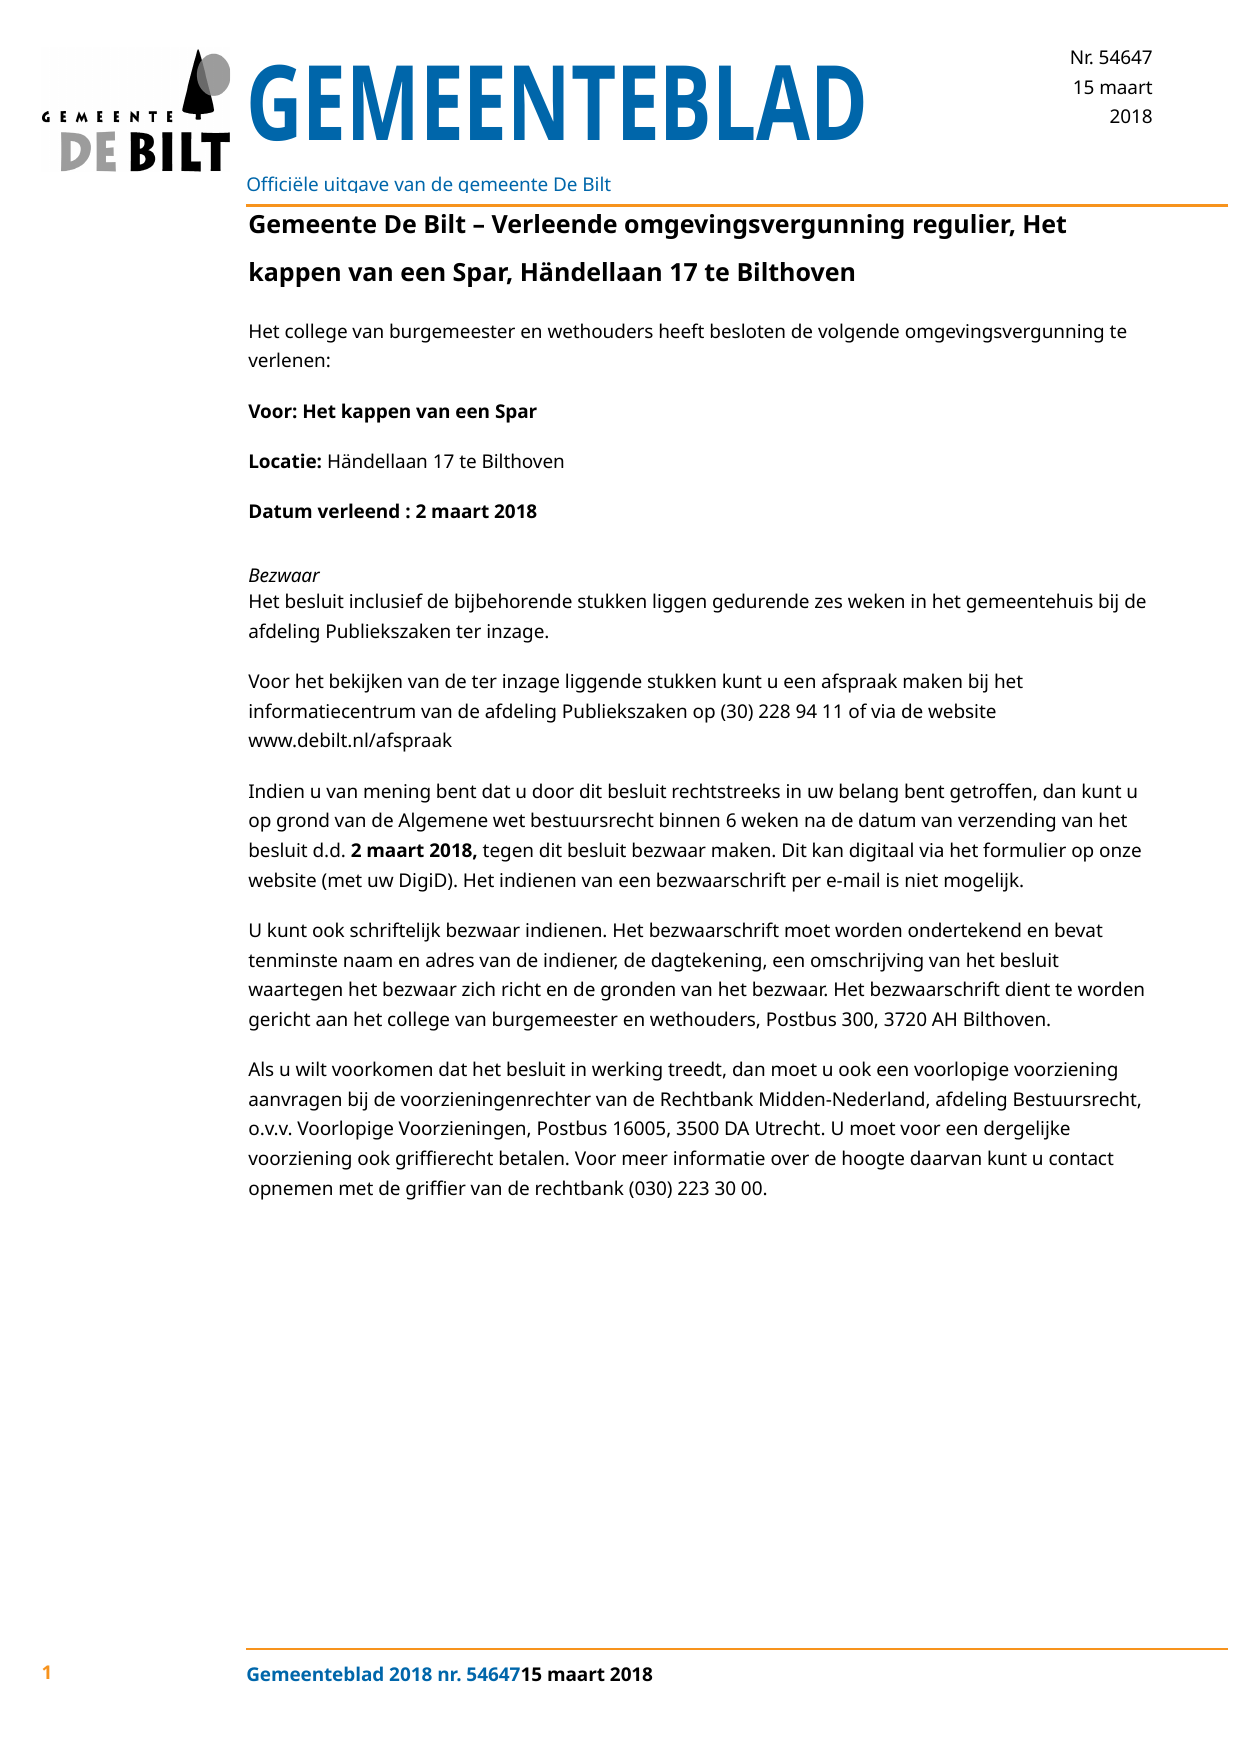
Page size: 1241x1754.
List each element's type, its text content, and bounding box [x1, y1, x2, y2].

text Gemeente De Bilt – Verleende omgevingsvergunning regulier, Het kappen van een Spar, Händellaan 17 te Bilthoven [248, 207, 1152, 288]
text Voor: Het kappen van een Spar [248, 398, 1152, 424]
text Als u wilt voorkomen dat het besluit in werking treedt, dan moet u ook een voorlopige voorziening aanvragen bij de voorzieningenrechter van de Rechtbank Midden-Nederland, afdeling Bestuursrecht, o.v.v. Voorlopige Voorzieningen, Postbus 16005, 3500 DA Utrecht. U moet voor een dergelijke voorziening ook griffierecht betalen. Voor meer informatie over de hoogte daarvan kunt u contact opnemen met de griffier van de rechtbank (030) 223 30 00. [248, 1056, 1152, 1200]
text Het besluit inclusief de bijbehorende stukken liggen gedurende zes weken in het gemeentehuis bij de afdeling Publiekszaken ter inzage. [248, 588, 1152, 644]
text Indien u van mening bent dat u door dit besluit rechtstreeks in uw belang bent getroffen, dan kunt u op grond van de Algemene wet bestuursrecht binnen 6 weken na de datum van verzending van het besluit d.d. 2 maart 2018, tegen dit besluit bezwaar maken. Dit kan digitaal via het formulier op onze website (met uw DigiD). Het indienen van een bezwaarschrift per e-mail is niet mogelijk. [248, 778, 1152, 892]
text Het college van burgemeester en wethouders heeft besloten de volgende omgevingsvergunning te verlenen: [248, 318, 1152, 373]
text Locatie: Händellaan 17 te Bilthoven [248, 448, 1152, 474]
text Voor het bekijken van de ter inzage liggende stukken kunt u een afspraak maken bij het informatiecentrum van de afdeling Publiekszaken op (30) 228 94 11 of via de website www.debilt.nl/afspraak [248, 668, 1152, 753]
text Datum verleend : 2 maart 2018 [248, 499, 1152, 524]
picture [41, 47, 231, 172]
text Bezwaar [248, 563, 1152, 588]
text U kunt ook schriftelijk bezwaar indienen. Het bezwaarschrift moet worden ondertekend en bevat tenminste naam en adres van de indiener, de dagtekening, een omschrijving van het besluit waartegen het bezwaar zich richt en de gronden van het bezwaar. Het bezwaarschrift dient te worden gericht aan het college van burgemeester en wethouders, Postbus 300, 3720 AH Bilthoven. [248, 917, 1152, 1032]
